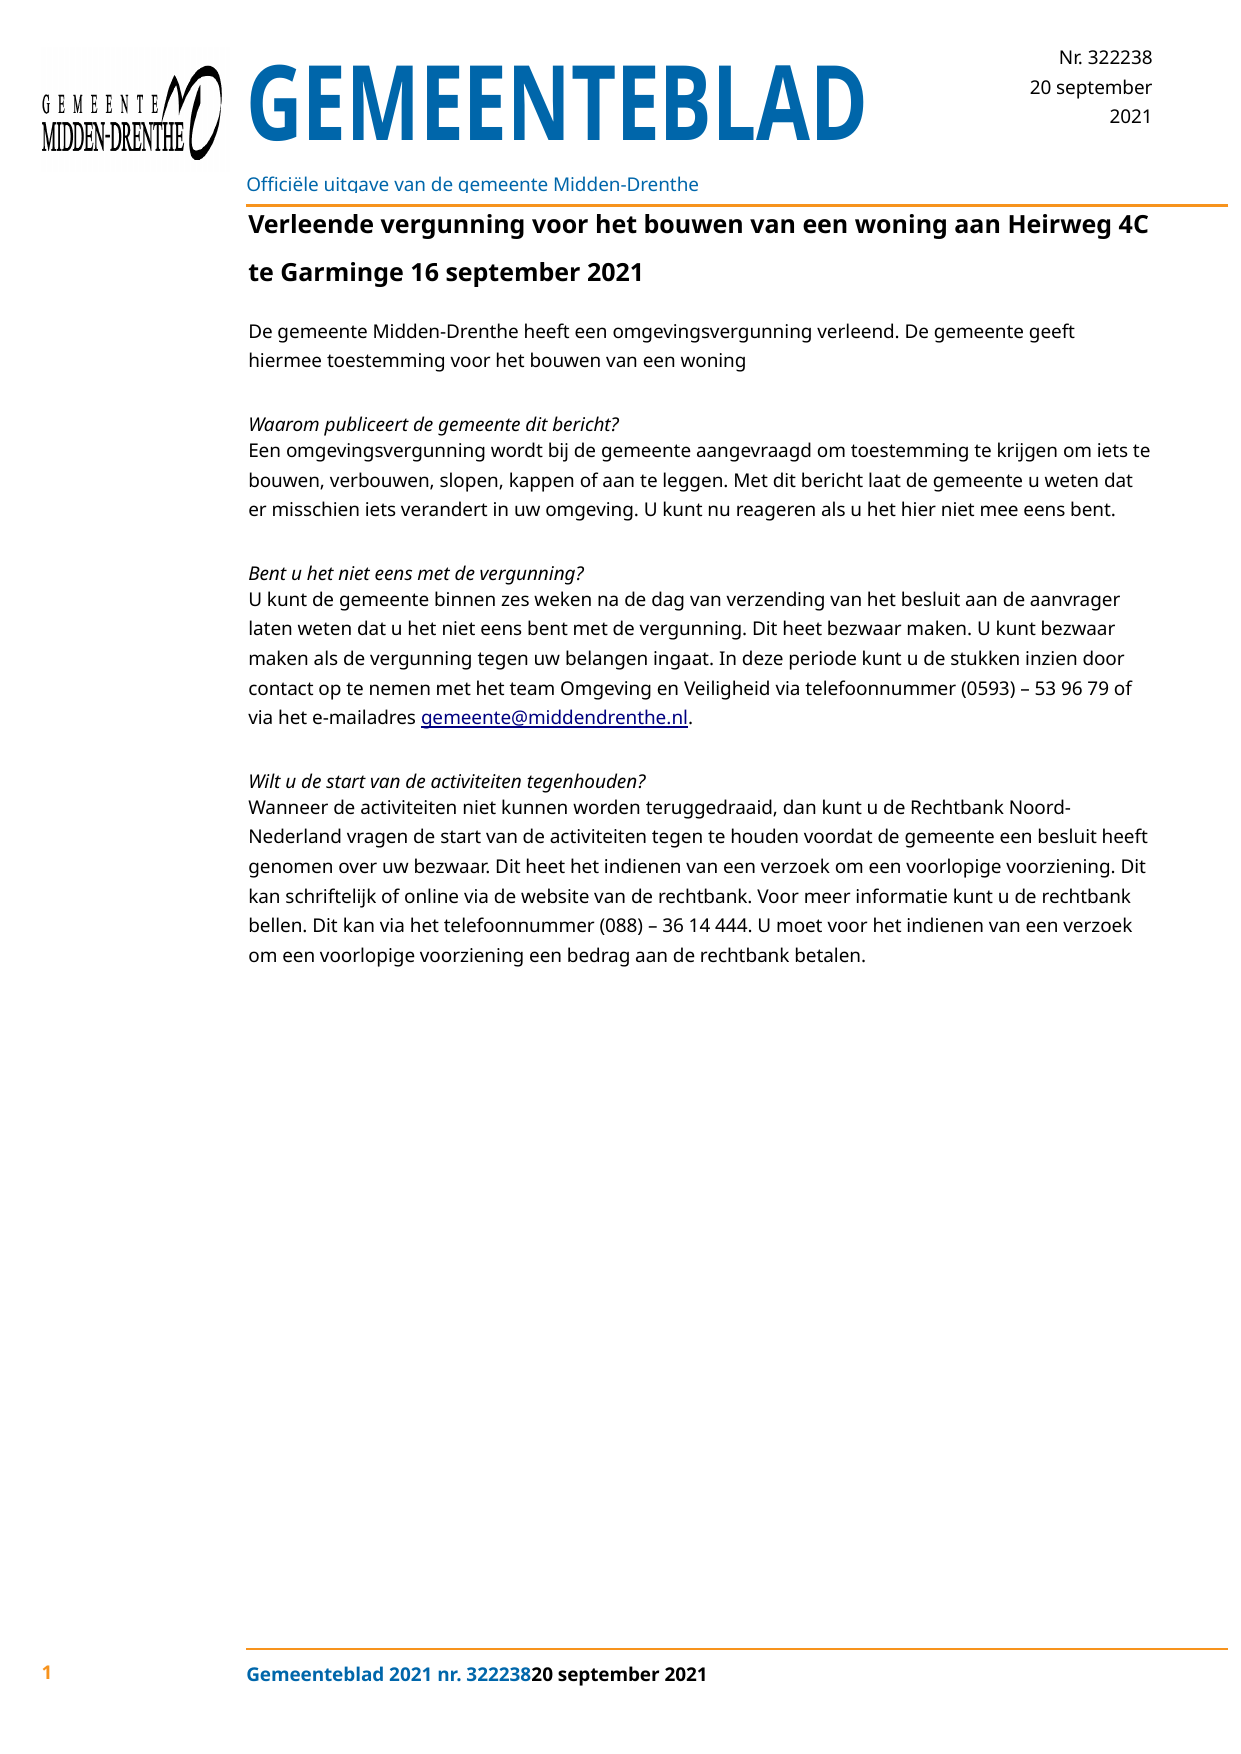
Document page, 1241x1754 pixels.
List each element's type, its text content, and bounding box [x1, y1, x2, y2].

text De gemeente Midden-Drenthe heeft een omgevingsvergunning verleend. De gemeente geeft hiermee toestemming voor het bouwen van een woning [248, 318, 1152, 373]
text Waarom publiceert de gemeente dit bericht? [248, 411, 1152, 437]
text Een omgevingsvergunning wordt bij de gemeente aangevraagd om toestemming te krijgen om iets te bouwen, verbouwen, slopen, kappen of aan te leggen. Met dit bericht laat de gemeente u weten dat er misschien iets verandert in uw omgeving. U kunt nu reageren als u het hier niet mee eens bent. [248, 437, 1152, 522]
text Wilt u de start van de activiteiten tegenhouden? [248, 768, 1152, 794]
text Bent u het niet eens met de vergunning? [248, 560, 1152, 586]
picture [41, 47, 231, 172]
text Wanneer de activiteiten niet kunnen worden teruggedraaid, dan kunt u de Rechtbank Noord-Nederland vragen de start van de activiteiten tegen te houden voordat de gemeente een besluit heeft genomen over uw bezwaar. Dit heet het indienen van een verzoek om een voorlopige voorziening. Dit kan schriftelijk of online via de website van de rechtbank. Voor meer informatie kunt u de rechtbank bellen. Dit kan via het telefoonnummer (088) – 36 14 444. U moet voor het indienen van een verzoek om een voorlopige voorziening een bedrag aan de rechtbank betalen. [248, 794, 1152, 968]
text Verleende vergunning voor het bouwen van een woning aan Heirweg 4C te Garminge 16 september 2021 [248, 207, 1152, 288]
text U kunt de gemeente binnen zes weken na de dag van verzending van het besluit aan de aanvrager laten weten dat u het niet eens bent met de vergunning. Dit heet bezwaar maken. U kunt bezwaar maken als de vergunning tegen uw belangen ingaat. In deze periode kunt u de stukken inzien door contact op te nemen met het team Omgeving en Veiligheid via telefoonnummer (0593) – 53 96 79 of via het e-mailadres gemeente@middendrenthe.nl. [248, 586, 1152, 730]
